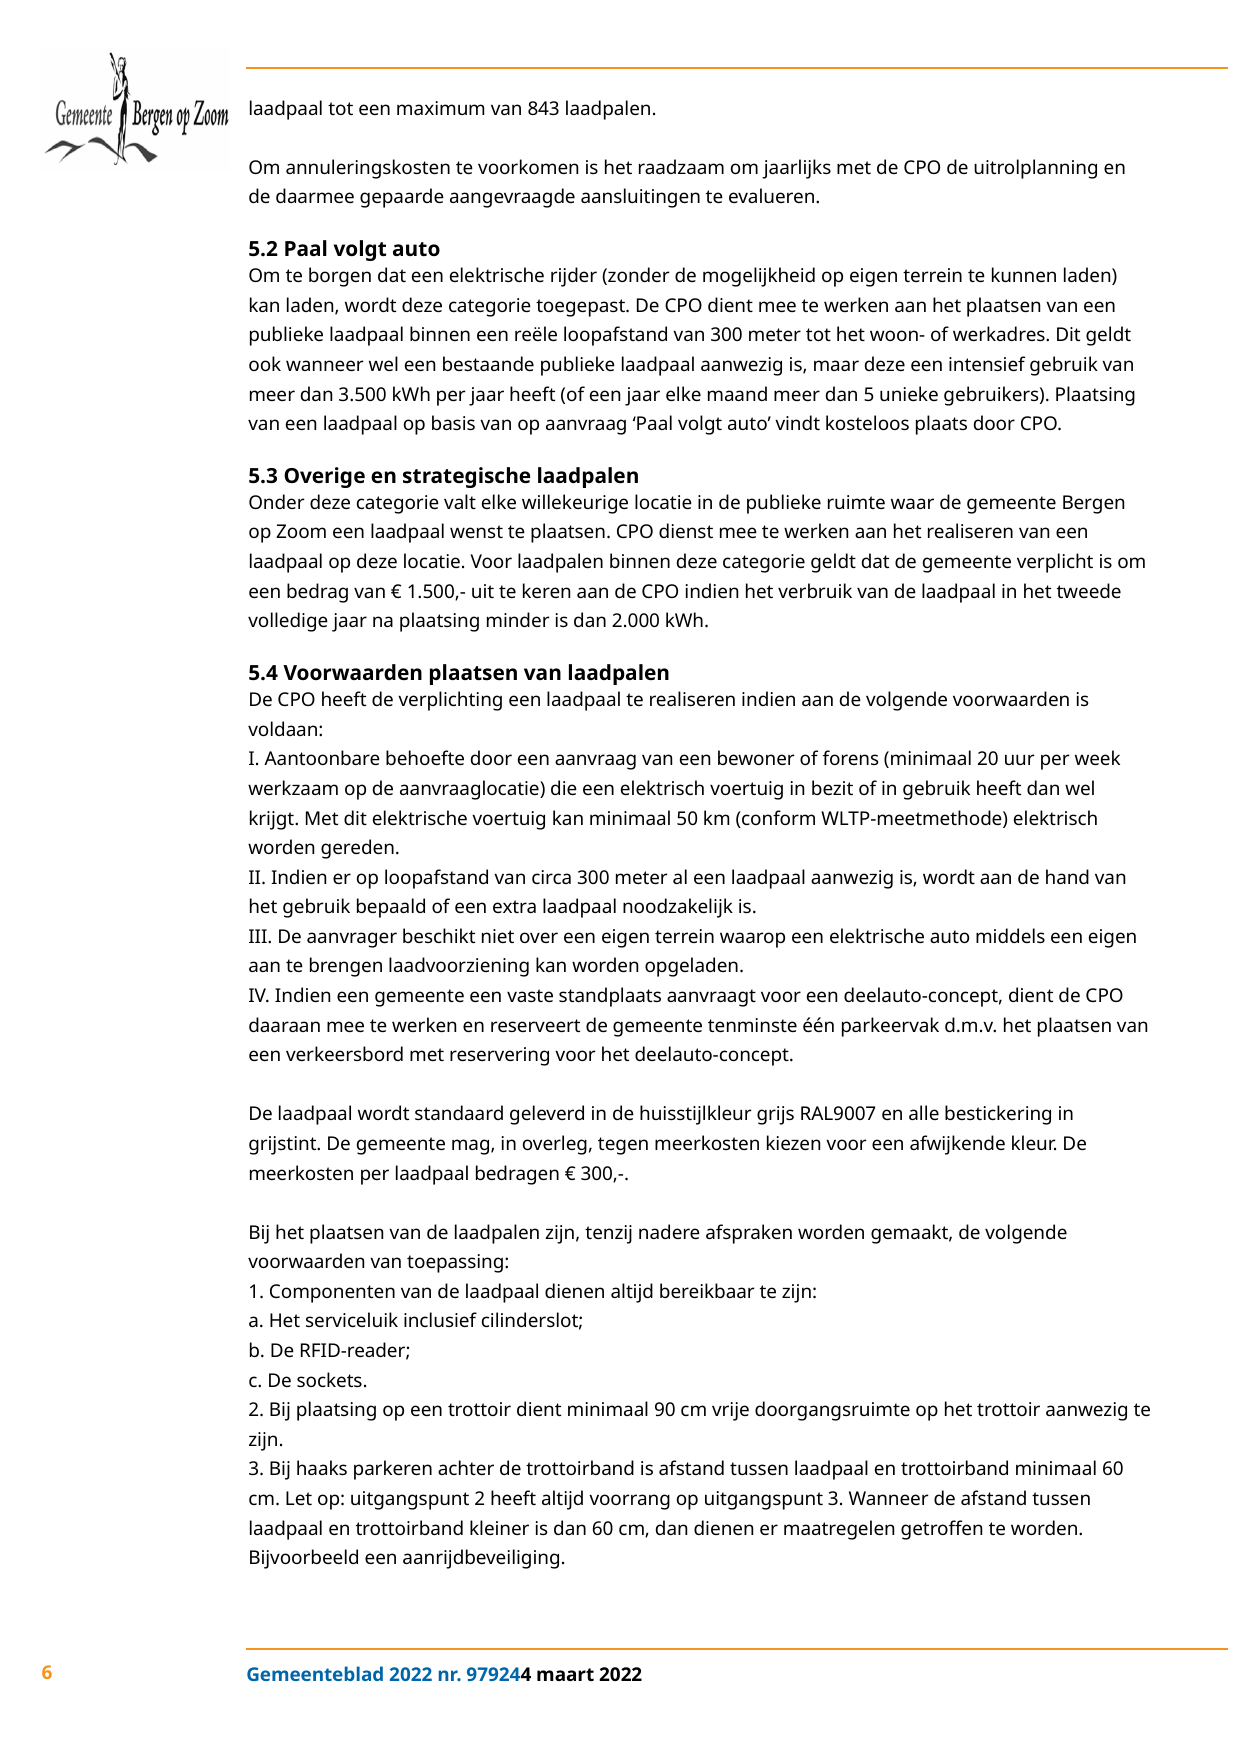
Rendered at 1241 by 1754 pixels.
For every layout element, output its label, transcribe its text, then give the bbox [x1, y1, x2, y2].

text Om annuleringskosten te voorkomen is het raadzaam om jaarlijks met de CPO de uitrolplanning en de daarmee gepaarde aangevraagde aansluitingen te evalueren. [248, 154, 1152, 209]
text laadpaal tot een maximum van 843 laadpalen. [248, 95, 1152, 121]
text De laadpaal wordt standaard geleverd in de huisstijlkleur grijs RAL9007 en alle bestickering in grijstint. De gemeente mag, in overleg, tegen meerkosten kiezen voor een afwijkende kleur. De meerkosten per laadpaal bedragen € 300,-. [248, 1101, 1152, 1185]
text IV. Indien een gemeente een vaste standplaats aanvraagt voor een deelauto-concept, dient de CPO daaraan mee te werken en reserveert de gemeente tenminste één parkeervak d.m.v. het plaatsen van een verkeersbord met reservering voor het deelauto-concept. [248, 982, 1152, 1067]
text 3. Bij haaks parkeren achter de trottoirband is afstand tussen laadpaal en trottoirband minimaal 60 cm. Let op: uitgangspunt 2 heeft altijd voorrang op uitgangspunt 3. Wanneer de afstand tussen laadpaal en trottoirband kleiner is dan 60 cm, dan dienen er maatregelen getroffen te worden. Bijvoorbeeld een aanrijdbeveiliging. [248, 1456, 1152, 1570]
text 5.4 Voorwaarden plaatsen van laadpalen [248, 658, 1152, 686]
text De CPO heeft de verplichting een laadpaal te realiseren indien aan de volgende voorwaarden is voldaan: [248, 686, 1152, 742]
text Om te borgen dat een elektrische rijder (zonder de mogelijkheid op eigen terrein te kunnen laden) kan laden, wordt deze categorie toegepast. De CPO dient mee te werken aan het plaatsen van een publieke laadpaal binnen een reële loopafstand van 300 meter tot het woon- of werkadres. Dit geldt ook wanneer wel een bestaande publieke laadpaal aanwezig is, maar deze een intensief gebruik van meer dan 3.500 kWh per jaar heeft (of een jaar elke maand meer dan 5 unieke gebruikers). Plaatsing van een laadpaal op basis van op aanvraag ‘Paal volgt auto’ vindt kosteloos plaats door CPO. [248, 262, 1152, 436]
text 5.3 Overige en strategische laadpalen [248, 461, 1152, 489]
text III. De aanvrager beschikt niet over een eigen terrein waarop een elektrische auto middels een eigen aan te brengen laadvoorziening kan worden opgeladen. [248, 923, 1152, 978]
text 1. Componenten van de laadpaal dienen altijd bereikbaar te zijn: [248, 1278, 1152, 1304]
text II. Indien er op loopafstand van circa 300 meter al een laadpaal aanwezig is, wordt aan de hand van het gebruik bepaald of een extra laadpaal noodzakelijk is. [248, 864, 1152, 919]
text c. De sockets. [248, 1367, 1152, 1392]
text a. Het serviceluik inclusief cilinderslot; [248, 1308, 1152, 1333]
text 2. Bij plaatsing op een trottoir dient minimaal 90 cm vrije doorgangsruimte op het trottoir aanwezig te zijn. [248, 1396, 1152, 1452]
text b. De RFID-reader; [248, 1337, 1152, 1363]
picture [41, 47, 231, 172]
text I. Aantoonbare behoefte door een aanvraag van een bewoner of forens (minimaal 20 uur per week werkzaam op de aanvraaglocatie) die een elektrisch voertuig in bezit of in gebruik heeft dan wel krijgt. Met dit elektrische voertuig kan minimaal 50 km (conform WLTP-meetmethode) elektrisch worden gereden. [248, 746, 1152, 860]
text 5.2 Paal volgt auto [248, 234, 1152, 262]
text Bij het plaatsen van de laadpalen zijn, tenzij nadere afspraken worden gemaakt, de volgende voorwaarden van toepassing: [248, 1219, 1152, 1274]
text Onder deze categorie valt elke willekeurige locatie in de publieke ruimte waar de gemeente Bergen op Zoom een laadpaal wenst te plaatsen. CPO dienst mee te werken aan het realiseren van een laadpaal op deze locatie. Voor laadpalen binnen deze categorie geldt dat de gemeente verplicht is om een bedrag van € 1.500,- uit te keren aan de CPO indien het verbruik van de laadpaal in het tweede volledige jaar na plaatsing minder is dan 2.000 kWh. [248, 489, 1152, 633]
